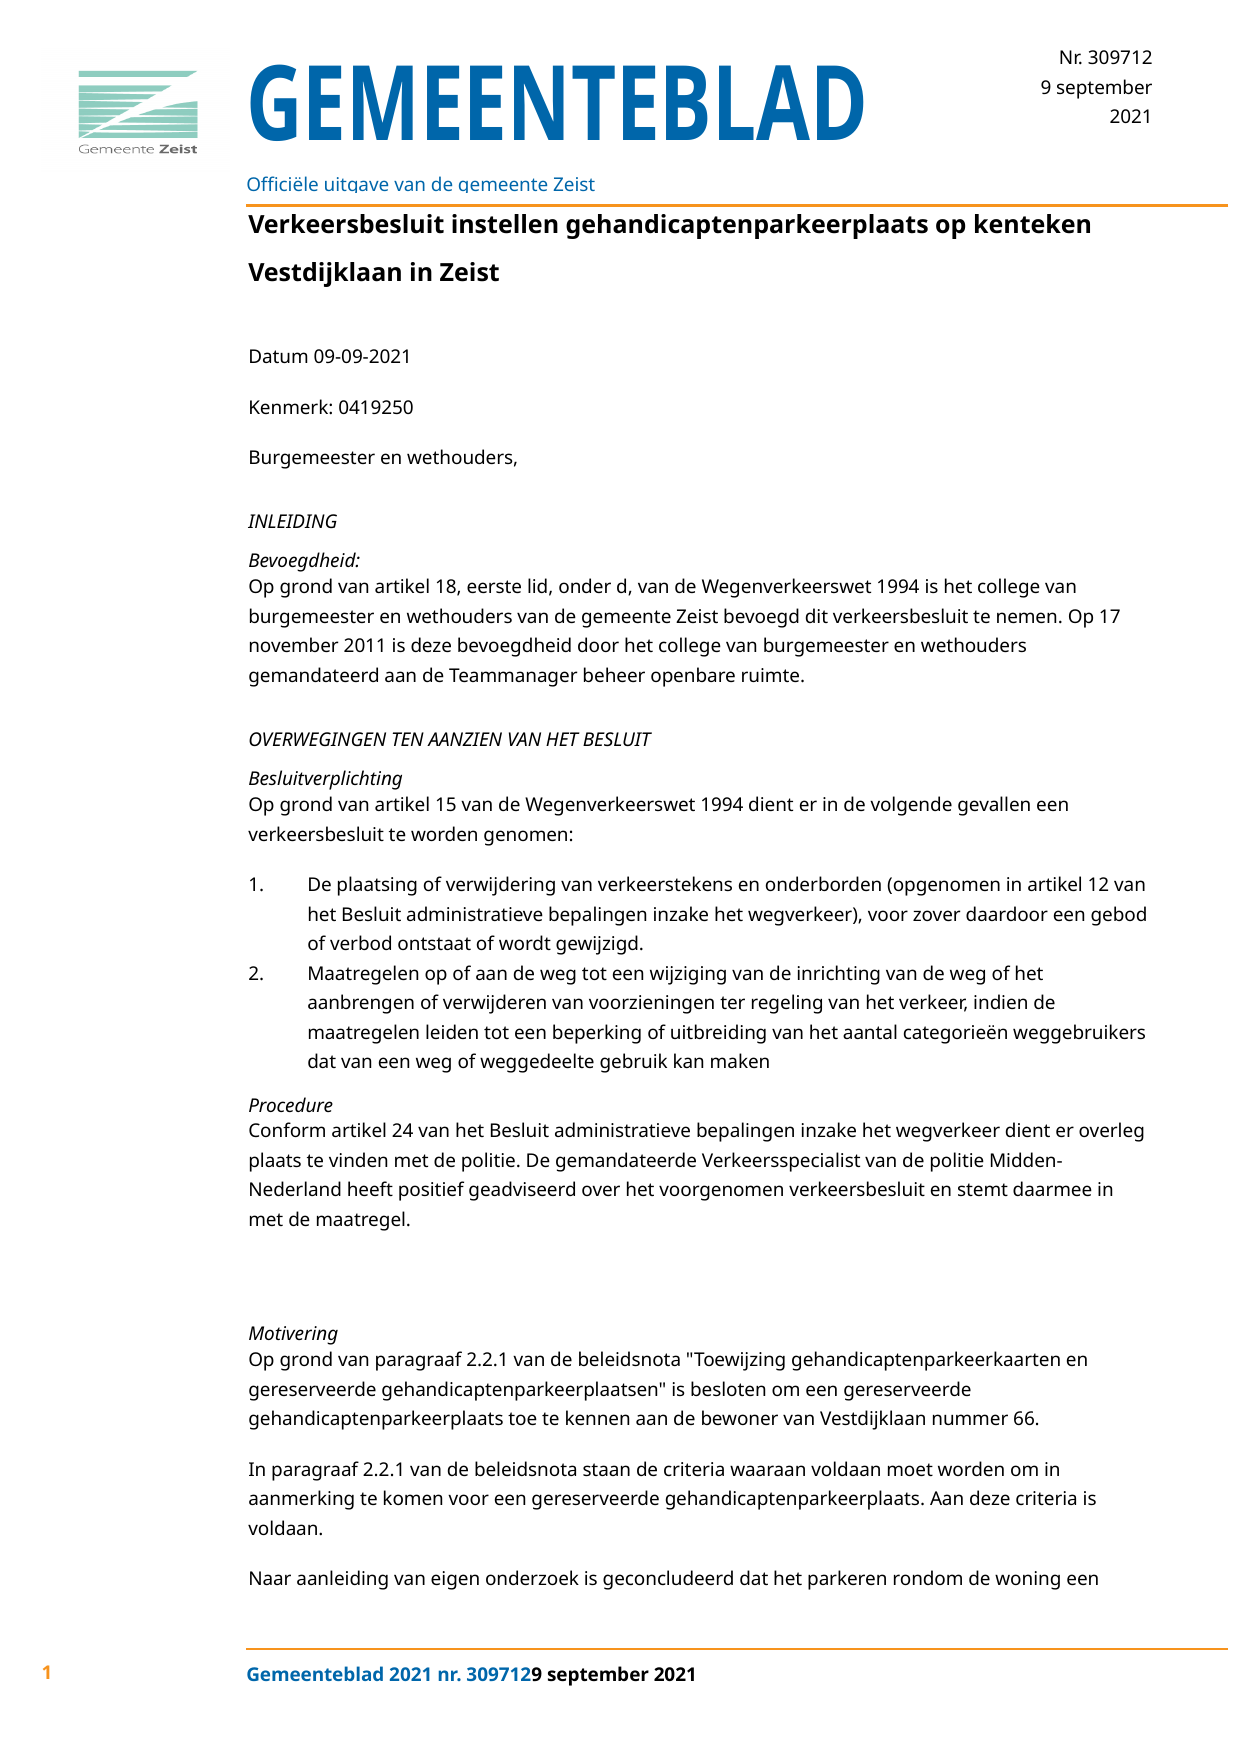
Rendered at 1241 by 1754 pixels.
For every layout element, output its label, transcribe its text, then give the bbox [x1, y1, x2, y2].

text Op grond van paragraaf 2.2.1 van de beleidsnota "Toewijzing gehandicaptenparkeerkaarten en gereserveerde gehandicaptenparkeerplaatsen" is besloten om een gereserveerde gehandicaptenparkeerplaats toe te kennen aan de bewoner van Vestdijklaan nummer 66. [248, 1346, 1152, 1431]
text Op grond van artikel 15 van de Wegenverkeerswet 1994 dient er in de volgende gevallen een verkeersbesluit te worden genomen: [248, 791, 1152, 846]
text Motivering [248, 1321, 1152, 1346]
text Burgemeester en wethouders, [248, 444, 1152, 470]
text OVERWEGINGEN TEN AANZIEN VAN HET BESLUIT [248, 726, 1152, 752]
text Verkeersbesluit instellen gehandicaptenparkeerplaats op kenteken Vestdijklaan in Zeist [248, 207, 1152, 288]
list De plaatsing of verwijdering van verkeerstekens en onderborden (opgenomen in artikel 12 van het Besluit administratieve bepalingen inzake het wegverkeer), voor zover daardoor een gebod of verbod ontstaat of wordt gewijzigd. [248, 871, 1152, 956]
text Conform artikel 24 van het Besluit administratieve bepalingen inzake het wegverkeer dient er overleg plaats te vinden met de politie. De gemandateerde Verkeersspecialist van de politie Midden-Nederland heeft positief geadviseerd over het voorgenomen verkeersbesluit en stemt daarmee in met de maatregel. [248, 1117, 1152, 1232]
text INLEIDING [248, 508, 1152, 534]
text In paragraaf 2.2.1 van de beleidsnota staan de criteria waaraan voldaan moet worden om in aanmerking te komen voor een gereserveerde gehandicaptenparkeerplaats. Aan deze criteria is voldaan. [248, 1456, 1152, 1541]
list Maatregelen op of aan de weg tot een wijziging van de inrichting van de weg of het aanbrengen of verwijderen van voorzieningen ter regeling van het verkeer, indien de maatregelen leiden tot een beperking of uitbreiding van het aantal categorieën weggebruikers dat van een weg of weggedeelte gebruik kan maken [248, 960, 1152, 1074]
text Besluitverplichting [248, 765, 1152, 791]
text Bevoegdheid: [248, 548, 1152, 573]
text Naar aanleiding van eigen onderzoek is geconcludeerd dat het parkeren rondom de woning een [248, 1566, 1152, 1591]
text Op grond van artikel 18, eerste lid, onder d, van de Wegenverkeerswet 1994 is het college van burgemeester en wethouders van de gemeente Zeist bevoegd dit verkeersbesluit te nemen. Op 17 november 2011 is deze bevoegdheid door het college van burgemeester en wethouders gemandateerd aan de Teammanager beheer openbare ruimte. [248, 573, 1152, 688]
text Kenmerk: 0419250 [248, 394, 1152, 420]
picture [41, 47, 231, 172]
text Datum 09-09-2021 [248, 344, 1152, 369]
text Procedure [248, 1092, 1152, 1117]
